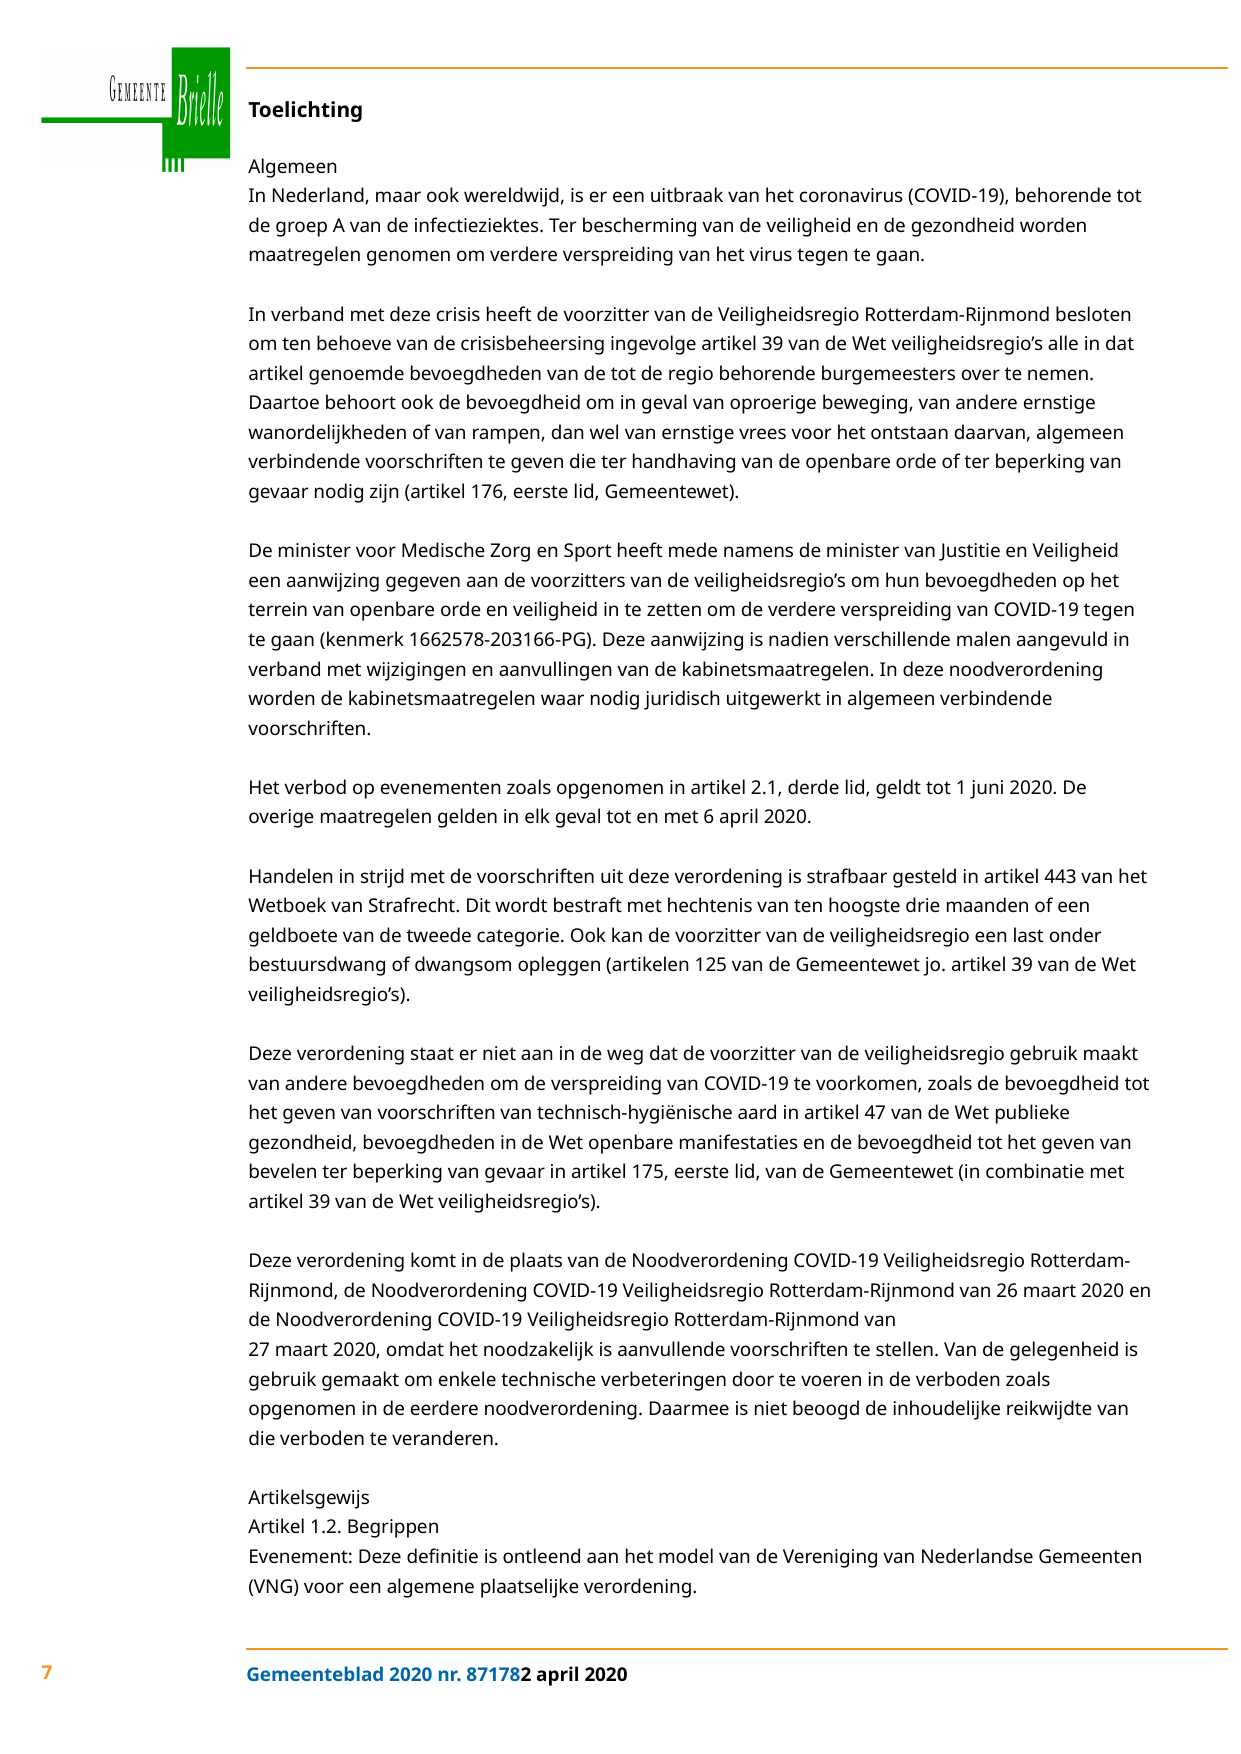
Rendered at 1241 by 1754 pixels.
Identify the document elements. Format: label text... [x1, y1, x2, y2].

text De minister voor Medische Zorg en Sport heeft mede namens de minister van Justitie en Veiligheid een aanwijzing gegeven aan de voorzitters van de veiligheidsregio’s om hun bevoegdheden op het terrein van openbare orde en veiligheid in te zetten om de verdere verspreiding van COVID-19 tegen te gaan (kenmerk 1662578-203166-PG). Deze aanwijzing is nadien verschillende malen aangevuld in verband met wijzigingen en aanvullingen van de kabinetsmaatregelen. In deze noodverordening worden de kabinetsmaatregelen waar nodig juridisch uitgewerkt in algemeen verbindende voorschriften. [248, 537, 1152, 741]
text In verband met deze crisis heeft de voorzitter van de Veiligheidsregio Rotterdam-Rijnmond besloten om ten behoeve van de crisisbeheersing ingevolge artikel 39 van de Wet veiligheidsregio’s alle in dat artikel genoemde bevoegdheden van de tot de regio behorende burgemeesters over te nemen. Daartoe behoort ook de bevoegdheid om in geval van oproerige beweging, van andere ernstige wanordelijkheden of van rampen, dan wel van ernstige vrees voor het ontstaan daarvan, algemeen verbindende voorschriften te geven die ter handhaving van de openbare orde of ter beperking van gevaar nodig zijn (artikel 176, eerste lid, Gemeentewet). [248, 301, 1152, 504]
text Algemeen [248, 153, 1152, 179]
text Toelichting [248, 95, 1152, 123]
text In Nederland, maar ook wereldwijd, is er een uitbraak van het coronavirus (COVID-19), behorende tot de groep A van de infectieziektes. Ter bescherming van de veiligheid en de gezondheid worden maatregelen genomen om verdere verspreiding van het virus tegen te gaan. [248, 182, 1152, 267]
text Deze verordening komt in de plaats van de Noodverordening COVID-19 Veiligheidsregio Rotterdam-Rijnmond, de Noodverordening COVID-19 Veiligheidsregio Rotterdam-Rijnmond van 26 maart 2020 en de Noodverordening COVID-19 Veiligheidsregio Rotterdam-Rijnmond van [248, 1247, 1152, 1332]
text 27 maart 2020, omdat het noodzakelijk is aanvullende voorschriften te stellen. Van de gelegenheid is gebruik gemaakt om enkele technische verbeteringen door te voeren in de verboden zoals opgenomen in de eerdere noodverordening. Daarmee is niet beoogd de inhoudelijke reikwijdte van die verboden te veranderen. [248, 1336, 1152, 1451]
text Evenement: Deze definitie is ontleend aan het model van de Vereniging van Nederlandse Gemeenten (VNG) voor een algemene plaatselijke verordening. [248, 1543, 1152, 1599]
text Deze verordening staat er niet aan in de weg dat de voorzitter van de veiligheidsregio gebruik maakt van andere bevoegdheden om de verspreiding van COVID-19 te voorkomen, zoals de bevoegdheid tot het geven van voorschriften van technisch-hygiënische aard in artikel 47 van de Wet publieke gezondheid, bevoegdheden in de Wet openbare manifestaties en de bevoegdheid tot het geven van bevelen ter beperking van gevaar in artikel 175, eerste lid, van de Gemeentewet (in combinatie met artikel 39 van de Wet veiligheidsregio’s). [248, 1040, 1152, 1214]
text Artikelsgewijs [248, 1484, 1152, 1510]
text Artikel 1.2. Begrippen [248, 1514, 1152, 1539]
text Handelen in strijd met de voorschriften uit deze verordening is strafbaar gesteld in artikel 443 van het Wetboek van Strafrecht. Dit wordt bestraft met hechtenis van ten hoogste drie maanden of een geldboete van de tweede categorie. Ook kan de voorzitter van de veiligheidsregio een last onder bestuursdwang of dwangsom opleggen (artikelen 125 van de Gemeentewet jo. artikel 39 van de Wet veiligheidsregio’s). [248, 863, 1152, 1007]
picture [41, 47, 231, 172]
text Het verbod op evenementen zoals opgenomen in artikel 2.1, derde lid, geldt tot 1 juni 2020. De overige maatregelen gelden in elk geval tot en met 6 april 2020. [248, 774, 1152, 829]
